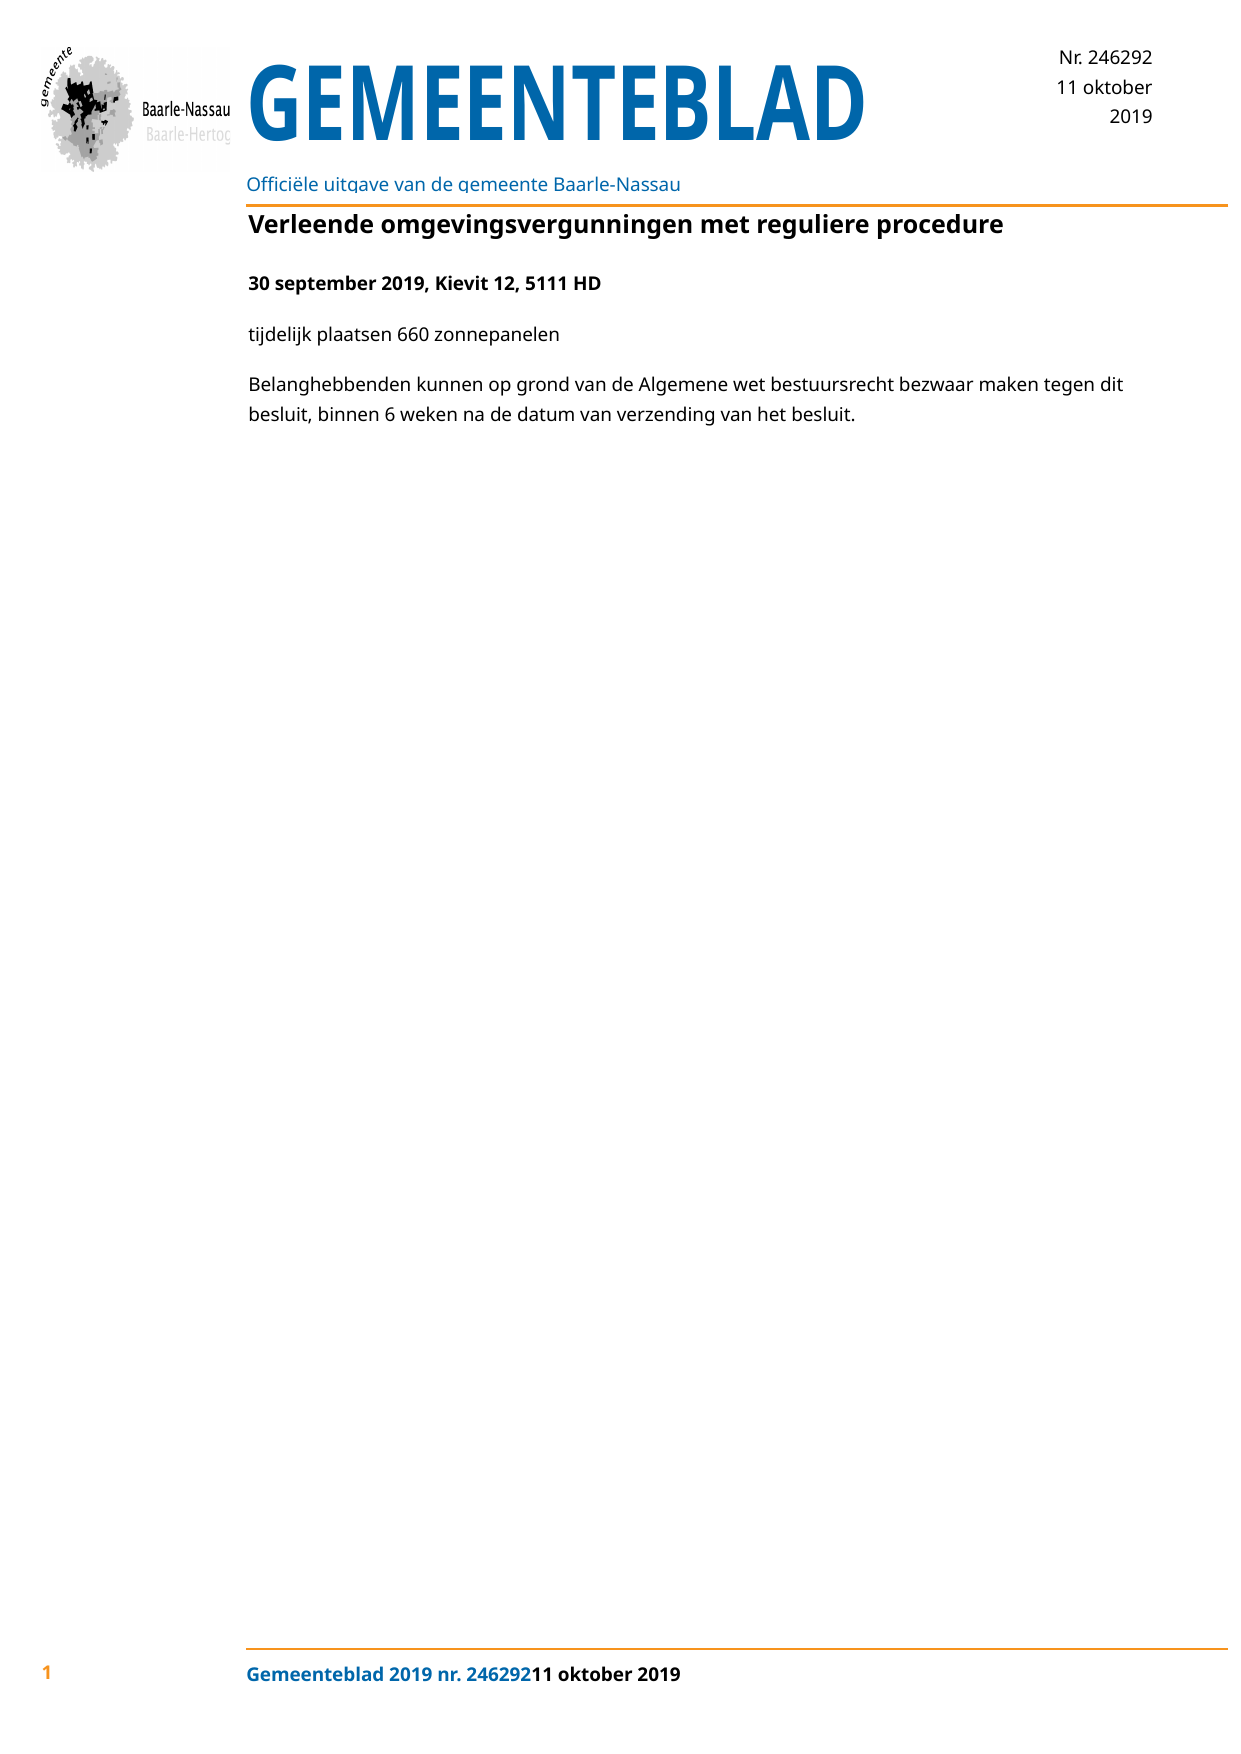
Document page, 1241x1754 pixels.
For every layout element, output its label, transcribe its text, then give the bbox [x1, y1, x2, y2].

text tijdelijk plaatsen 660 zonnepanelen [248, 321, 1152, 346]
text Belanghebbenden kunnen op grond van de Algemene wet bestuursrecht bezwaar maken tegen dit besluit, binnen 6 weken na de datum van verzending van het besluit. [248, 371, 1152, 426]
picture [41, 47, 231, 172]
text 30 september 2019, Kievit 12, 5111 HD [248, 270, 1152, 296]
text Verleende omgevingsvergunningen met reguliere procedure [248, 207, 1152, 241]
